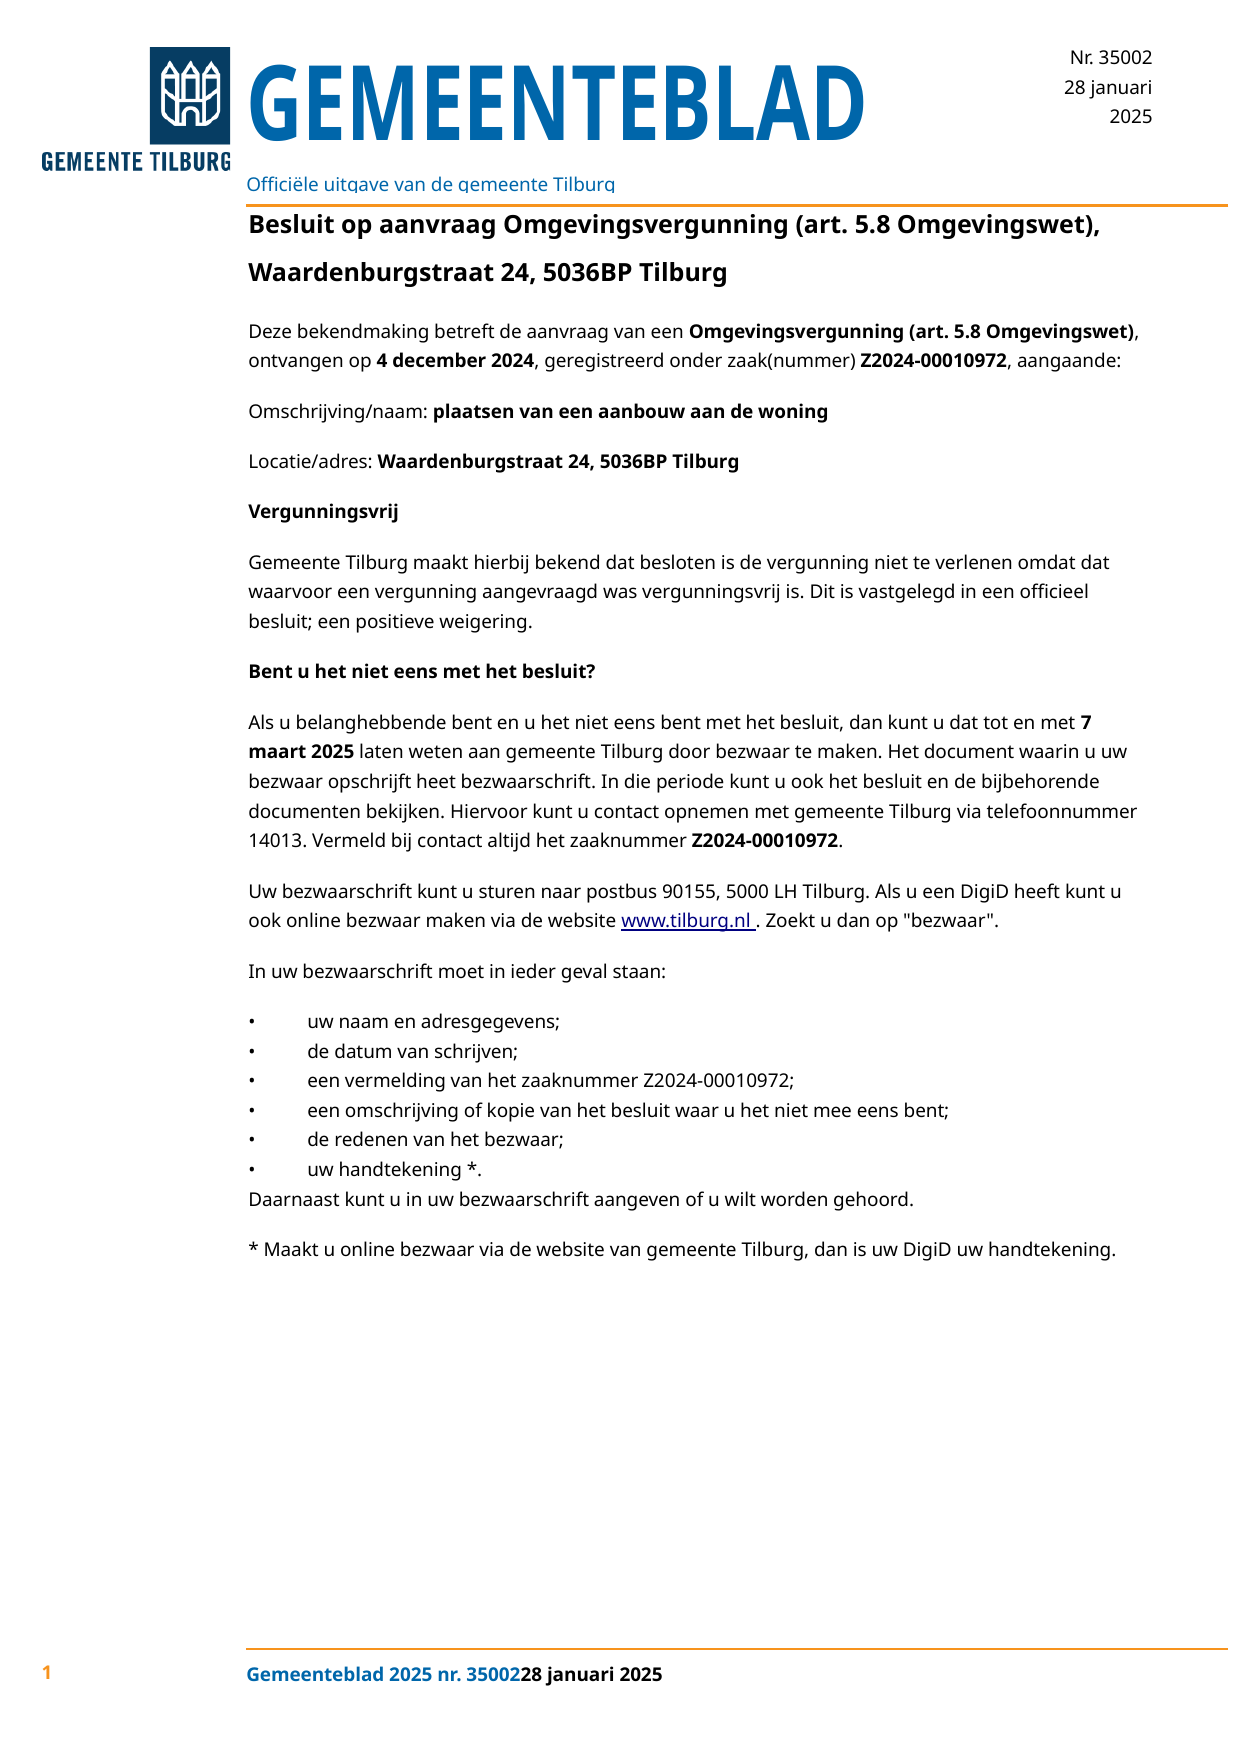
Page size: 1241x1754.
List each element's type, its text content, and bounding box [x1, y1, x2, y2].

list uw handtekening *. [248, 1156, 1152, 1182]
text Besluit op aanvraag Omgevingsvergunning (art. 5.8 Omgevingswet), Waardenburgstraat 24, 5036BP Tilburg [248, 207, 1152, 288]
text Vergunningsvrij [248, 499, 1152, 524]
text Bent u het niet eens met het besluit? [248, 659, 1152, 684]
list een vermelding van het zaaknummer Z2024-00010972; [248, 1067, 1152, 1093]
text Gemeente Tilburg maakt hierbij bekend dat besloten is de vergunning niet te verlenen omdat dat waarvoor een vergunning aangevraagd was vergunningsvrij is. Dit is vastgelegd in een officieel besluit; een positieve weigering. [248, 549, 1152, 634]
picture [41, 47, 231, 172]
text Deze bekendmaking betreft de aanvraag van een Omgevingsvergunning (art. 5.8 Omgevingswet), ontvangen op 4 december 2024, geregistreerd onder zaak(nummer) Z2024-00010972, aangaande: [248, 318, 1152, 373]
text In uw bezwaarschrift moet in ieder geval staan: [248, 958, 1152, 984]
text * Maakt u online bezwaar via de website van gemeente Tilburg, dan is uw DigiD uw handtekening. [248, 1236, 1152, 1262]
list uw naam en adresgegevens; [248, 1008, 1152, 1034]
text Locatie/adres: Waardenburgstraat 24, 5036BP Tilburg [248, 448, 1152, 474]
text Daarnaast kunt u in uw bezwaarschrift aangeven of u wilt worden gehoord. [248, 1186, 1152, 1212]
text Uw bezwaarschrift kunt u sturen naar postbus 90155, 5000 LH Tilburg. Als u een DigiD heeft kunt u ook online bezwaar maken via de website www.tilburg.nl . Zoekt u dan op "bezwaar". [248, 878, 1152, 933]
text Omschrijving/naam: plaatsen van een aanbouw aan de woning [248, 398, 1152, 424]
text Als u belanghebbende bent en u het niet eens bent met het besluit, dan kunt u dat tot en met 7 maart 2025 laten weten aan gemeente Tilburg door bezwaar te maken. Het document waarin u uw bezwaar opschrijft heet bezwaarschrift. In die periode kunt u ook het besluit en de bijbehorende documenten bekijken. Hiervoor kunt u contact opnemen met gemeente Tilburg via telefoonnummer 14013. Vermeld bij contact altijd het zaaknummer Z2024-00010972. [248, 709, 1152, 853]
list de redenen van het bezwaar; [248, 1127, 1152, 1152]
list een omschrijving of kopie van het besluit waar u het niet mee eens bent; [248, 1097, 1152, 1123]
list de datum van schrijven; [248, 1038, 1152, 1064]
